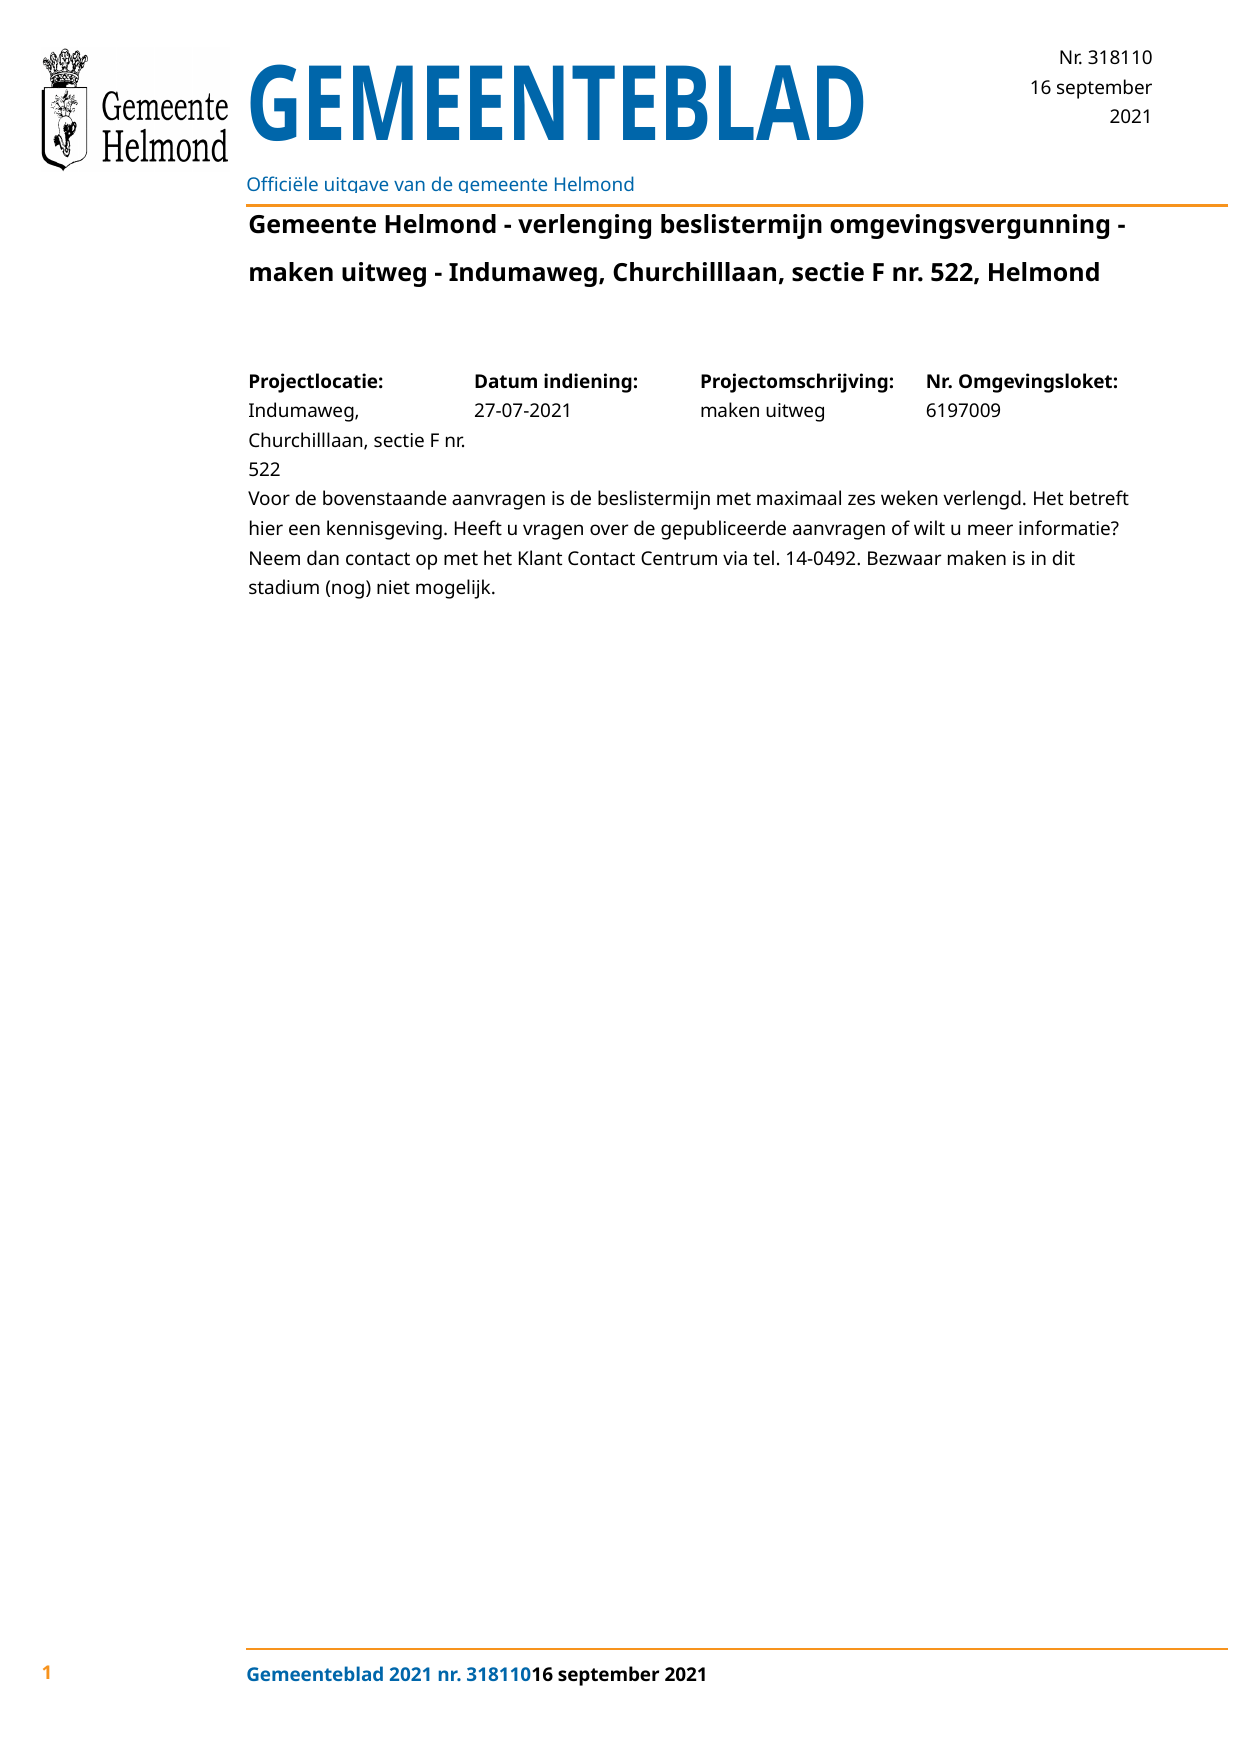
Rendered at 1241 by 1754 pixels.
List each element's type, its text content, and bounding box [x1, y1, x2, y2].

table_header 27-07-2021 [474, 398, 700, 482]
text Gemeente Helmond - verlenging beslistermijn omgevingsvergunning - maken uitweg - Indumaweg, Churchilllaan, sectie F nr. 522, Helmond [248, 207, 1152, 288]
table_header 6197009 [926, 398, 1152, 482]
text Voor de bovenstaande aanvragen is de beslistermijn met maximaal zes weken verlengd. Het betreft hier een kennisgeving. Heeft u vragen over de gepubliceerde aanvragen of wilt u meer informatie? Neem dan contact op met het Klant Contact Centrum via tel. 14-0492. Bezwaar maken is in dit stadium (nog) niet mogelijk. [248, 486, 1152, 600]
picture [41, 47, 231, 172]
table_header Datum indiening: [474, 369, 700, 394]
table_header Indumaweg, Churchilllaan, sectie F nr. 522 [248, 398, 474, 482]
table_header maken uitweg [700, 398, 926, 482]
table_header Nr. Omgevingsloket: [926, 369, 1152, 394]
table_header Projectomschrijving: [700, 369, 926, 394]
table_header Projectlocatie: [248, 369, 474, 394]
